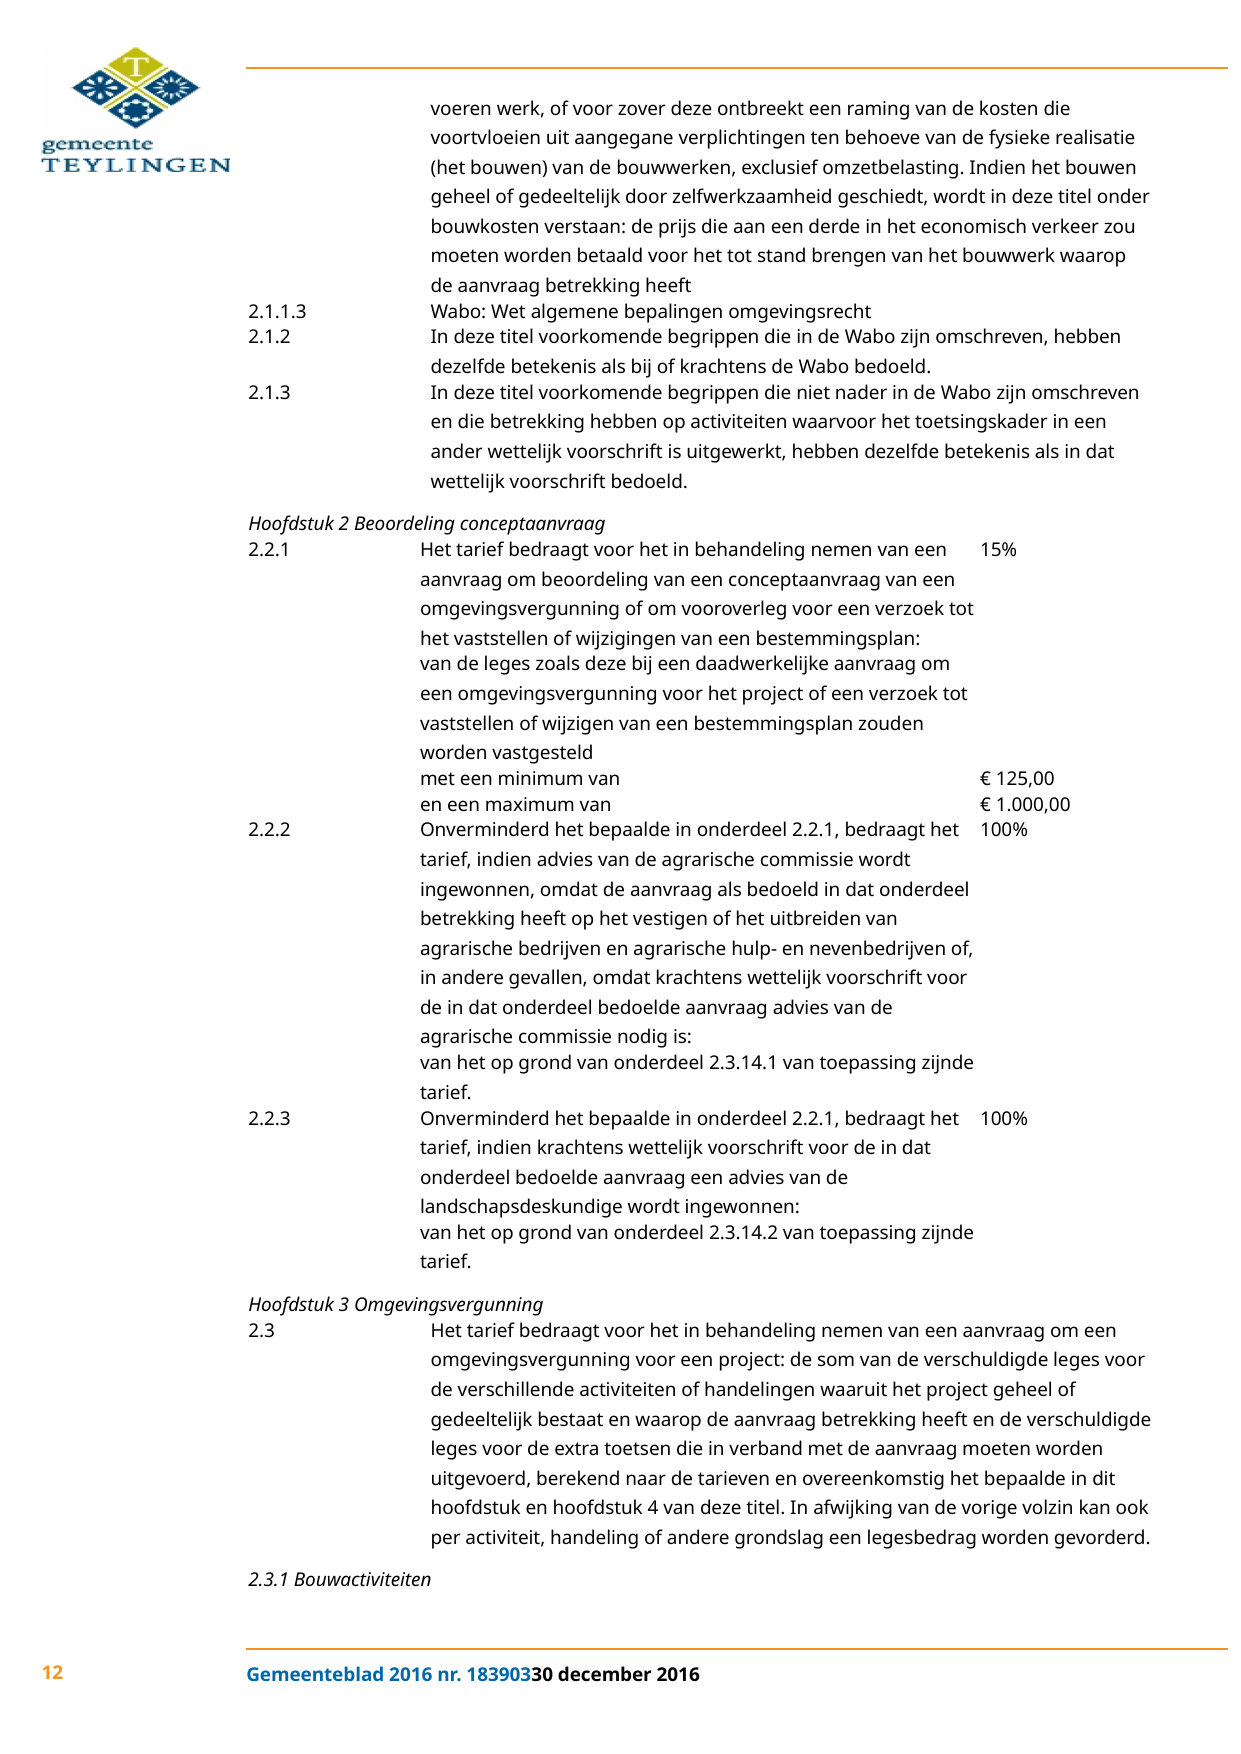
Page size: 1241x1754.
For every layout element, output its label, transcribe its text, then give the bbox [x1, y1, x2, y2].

table_cell 2.1.1.3 [248, 298, 430, 324]
text Hoofdstuk 3 Omgevingsvergunning [248, 1291, 1152, 1317]
table_cell 2.2.3 [248, 1105, 420, 1219]
picture [41, 47, 231, 172]
table_cell van de leges zoals deze bij een daadwerkelijke aanvraag om een omgevingsvergunning voor het project of een verzoek tot vaststellen of wijzigen van een bestemmingsplan zouden worden vastgesteld [420, 651, 980, 765]
table_cell [248, 1219, 420, 1274]
table_cell € 1.000,00 [980, 791, 1152, 817]
table_cell [980, 1049, 1152, 1105]
table_cell 100% [980, 817, 1152, 1049]
table_header Het tarief bedraagt voor het in behandeling nemen van een aanvraag om beoordeling van een conceptaanvraag van een omgevingsvergunning of om vooroverleg voor een verzoek tot het vaststellen of wijzigingen van een bestemmingsplan: [420, 536, 980, 651]
table_cell [248, 1049, 420, 1105]
table_cell [980, 1219, 1152, 1274]
table_cell Onverminderd het bepaalde in onderdeel 2.2.1, bedraagt het tarief, indien advies van de agrarische commissie wordt ingewonnen, omdat de aanvraag als bedoeld in dat onderdeel betrekking heeft op het vestigen of het uitbreiden van agrarische bedrijven en agrarische hulp- en nevenbedrijven of, in andere gevallen, omdat krachtens wettelijk voorschrift voor de in dat onderdeel bedoelde aanvraag advies van de agrarische commissie nodig is: [420, 817, 980, 1049]
table_cell 100% [980, 1105, 1152, 1219]
table_cell met een minimum van [420, 765, 980, 791]
table_header Het tarief bedraagt voor het in behandeling nemen van een aanvraag om een omgevingsvergunning voor een project: de som van de verschuldigde leges voor de verschillende activiteiten of handelingen waaruit het project geheel of gedeeltelijk bestaat en waarop de aanvraag betrekking heeft en de verschuldigde leges voor de extra toetsen die in verband met de aanvraag moeten worden uitgevoerd, berekend naar de tarieven en overeenkomstig het bepaalde in dit hoofdstuk en hoofdstuk 4 van deze titel. In afwijking van de vorige volzin kan ook per activiteit, handeling of andere grondslag een legesbedrag worden gevorderd. [430, 1317, 1152, 1550]
table_cell Wabo: Wet algemene bepalingen omgevingsrecht [430, 298, 1152, 324]
table_cell [248, 95, 430, 298]
table_cell [248, 651, 420, 765]
table_cell In deze titel voorkomende begrippen die niet nader in de Wabo zijn omschreven en die betrekking hebben op activiteiten waarvoor het toetsingskader in een ander wettelijk voorschrift is uitgewerkt, hebben dezelfde betekenis als in dat wettelijk voorschrift bedoeld. [430, 379, 1152, 493]
table_cell 2.2.2 [248, 817, 420, 1049]
table_cell 2.1.2 [248, 324, 430, 379]
table_cell 2.1.3 [248, 379, 430, 493]
table_header 2.3 [248, 1317, 430, 1550]
table_cell [980, 651, 1152, 765]
table_cell voeren werk, of voor zover deze ontbreekt een raming van de kosten die voortvloeien uit aangegane verplichtingen ten behoeve van de fysieke realisatie (het bouwen) van de bouwwerken, exclusief omzetbelasting. Indien het bouwen geheel of gedeeltelijk door zelfwerkzaamheid geschiedt, wordt in deze titel onder bouwkosten verstaan: de prijs die aan een derde in het economisch verkeer zou moeten worden betaald voor het tot stand brengen van het bouwwerk waarop de aanvraag betrekking heeft [430, 95, 1152, 298]
table_cell [248, 765, 420, 791]
text 2.3.1 Bouwactiviteiten [248, 1567, 1152, 1592]
table_header 2.2.1 [248, 536, 420, 651]
table_cell In deze titel voorkomende begrippen die in de Wabo zijn omschreven, hebben dezelfde betekenis als bij of krachtens de Wabo bedoeld. [430, 324, 1152, 379]
table_cell [248, 791, 420, 817]
table_cell van het op grond van onderdeel 2.3.14.2 van toepassing zijnde tarief. [420, 1219, 980, 1274]
table_cell € 125,00 [980, 765, 1152, 791]
text Hoofdstuk 2 Beoordeling conceptaanvraag [248, 510, 1152, 536]
table_header 15% [980, 536, 1152, 651]
table_cell van het op grond van onderdeel 2.3.14.1 van toepassing zijnde tarief. [420, 1049, 980, 1105]
table_cell en een maximum van [420, 791, 980, 817]
table_cell Onverminderd het bepaalde in onderdeel 2.2.1, bedraagt het tarief, indien krachtens wettelijk voorschrift voor de in dat onderdeel bedoelde aanvraag een advies van de landschapsdeskundige wordt ingewonnen: [420, 1105, 980, 1219]
